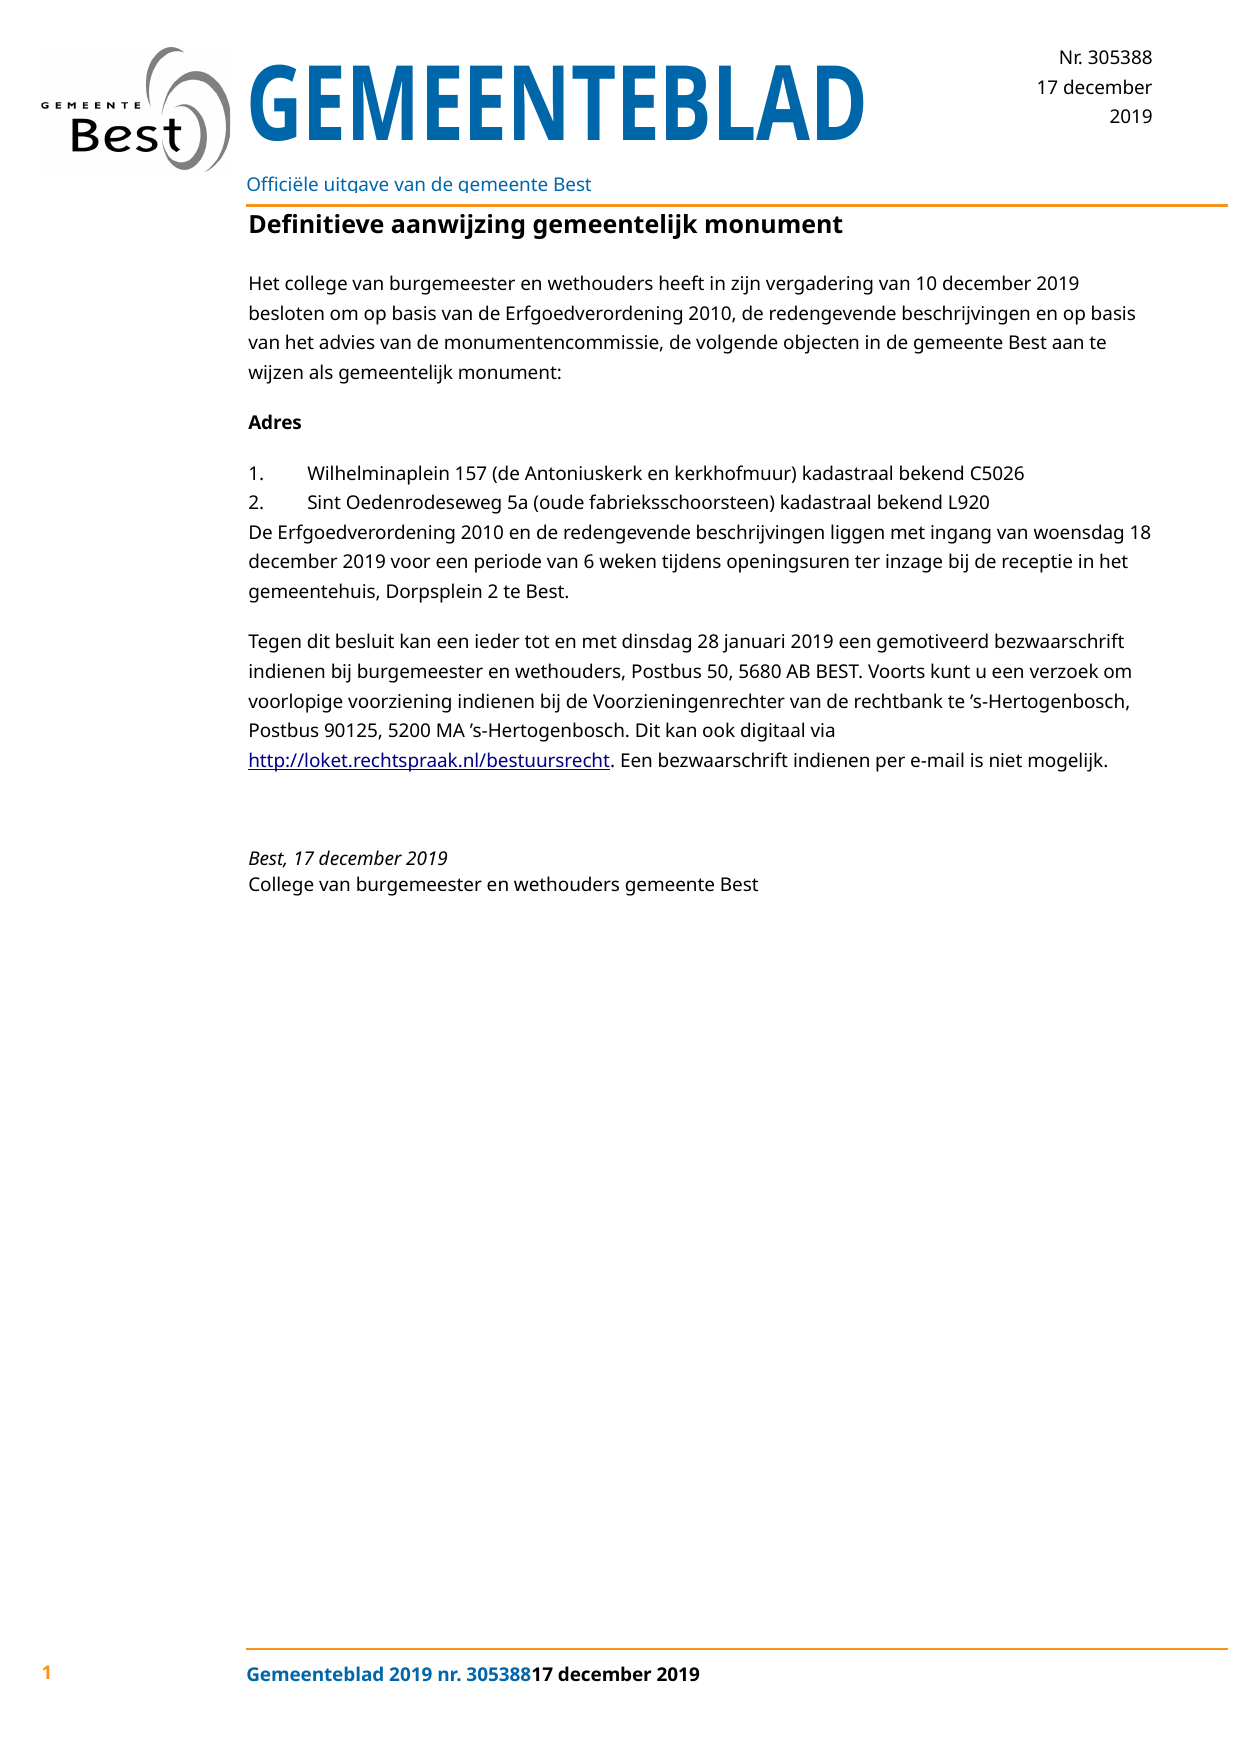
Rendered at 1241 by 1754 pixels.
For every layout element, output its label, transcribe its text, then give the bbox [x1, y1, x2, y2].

list Wilhelminaplein 157 (de Antoniuskerk en kerkhofmuur) kadastraal bekend C5026 [248, 460, 1152, 486]
text Het college van burgemeester en wethouders heeft in zijn vergadering van 10 december 2019 besloten om op basis van de Erfgoedverordening 2010, de redengevende beschrijvingen en op basis van het advies van de monumentencommissie, de volgende objecten in de gemeente Best aan te wijzen als gemeentelijk monument: [248, 270, 1152, 385]
text Adres [248, 409, 1152, 435]
text College van burgemeester en wethouders gemeente Best [248, 871, 1152, 897]
picture [41, 47, 231, 172]
text De Erfgoedverordening 2010 en de redengevende beschrijvingen liggen met ingang van woensdag 18 december 2019 voor een periode van 6 weken tijdens openingsuren ter inzage bij de receptie in het gemeentehuis, Dorpsplein 2 te Best. [248, 519, 1152, 604]
text Tegen dit besluit kan een ieder tot en met dinsdag 28 januari 2019 een gemotiveerd bezwaarschrift indienen bij burgemeester en wethouders, Postbus 50, 5680 AB BEST. Voorts kunt u een verzoek om voorlopige voorziening indienen bij de Voorzieningenrechter van de rechtbank te ’s-Hertogenbosch, Postbus 90125, 5200 MA ’s-Hertogenbosch. Dit kan ook digitaal via http://loket.rechtspraak.nl/bestuursrecht. Een bezwaarschrift indienen per e-mail is niet mogelijk. [248, 629, 1152, 773]
text Definitieve aanwijzing gemeentelijk monument [248, 207, 1152, 241]
text Best, 17 december 2019 [248, 845, 1152, 871]
list Sint Oedenrodeseweg 5a (oude fabrieksschoorsteen) kadastraal bekend L920 [248, 489, 1152, 515]
